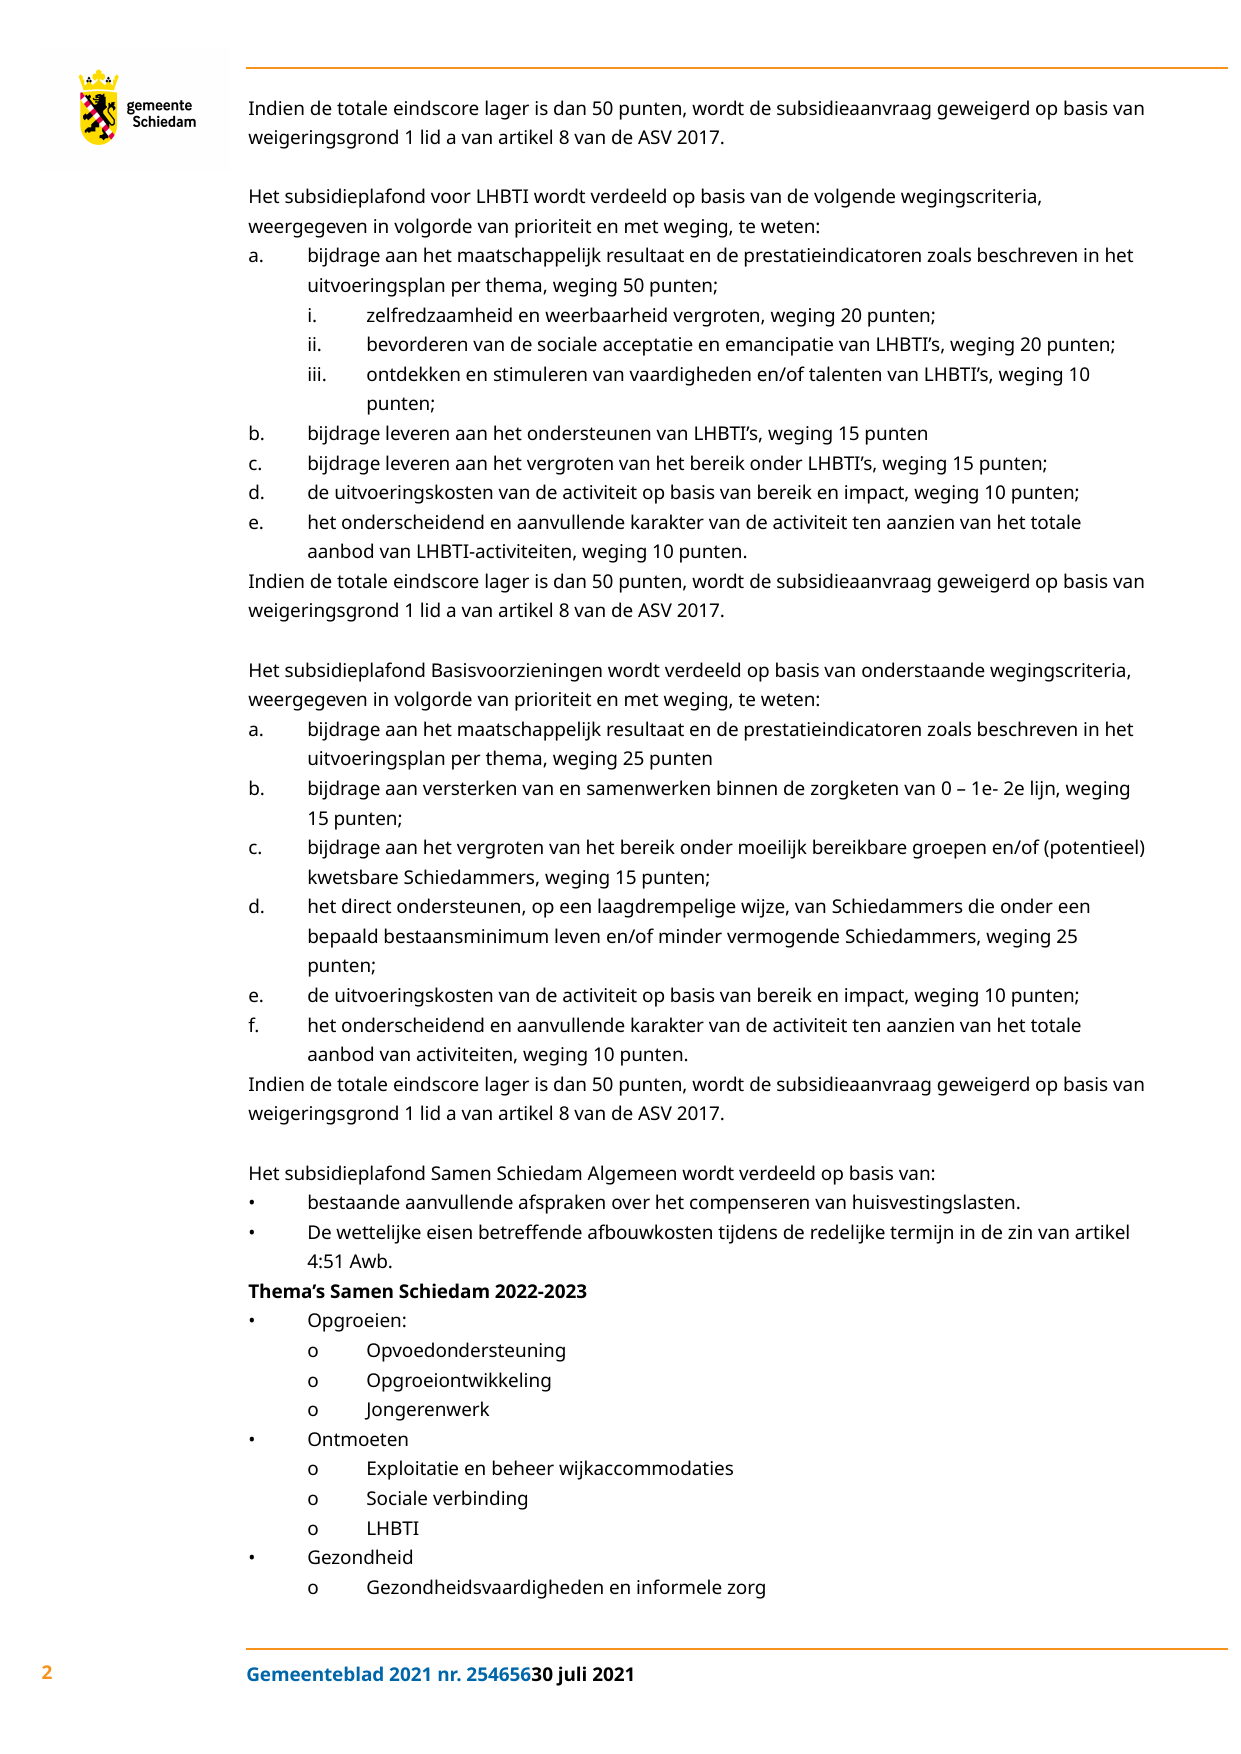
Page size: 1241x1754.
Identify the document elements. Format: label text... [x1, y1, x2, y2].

list Jongerenwerk [307, 1396, 1152, 1422]
list Opgroeien: [248, 1308, 1152, 1333]
list Opgroeiontwikkeling [307, 1367, 1152, 1393]
list bijdrage aan het maatschappelijk resultaat en de prestatieindicatoren zoals beschreven in het uitvoeringsplan per thema, weging 25 punten [248, 716, 1152, 771]
list bijdrage leveren aan het ondersteunen van LHBTI’s, weging 15 punten [248, 420, 1152, 446]
list Ontmoeten [248, 1426, 1152, 1452]
list bestaande aanvullende afspraken over het compenseren van huisvestingslasten. [248, 1189, 1152, 1215]
text Het subsidieplafond Basisvoorzieningen wordt verdeeld op basis van onderstaande wegingscriteria, weergegeven in volgorde van prioriteit en met weging, te weten: [248, 657, 1152, 712]
list LHBTI [307, 1515, 1152, 1541]
list zelfredzaamheid en weerbaarheid vergroten, weging 20 punten; [307, 302, 1152, 328]
list De wettelijke eisen betreffende afbouwkosten tijdens de redelijke termijn in de zin van artikel 4:51 Awb. [248, 1219, 1152, 1274]
list Sociale verbinding [307, 1485, 1152, 1511]
text Indien de totale eindscore lager is dan 50 punten, wordt de subsidieaanvraag geweigerd op basis van weigeringsgrond 1 lid a van artikel 8 van de ASV 2017. [248, 95, 1152, 150]
list bijdrage aan versterken van en samenwerken binnen de zorgketen van 0 – 1e- 2e lijn, weging 15 punten; [248, 775, 1152, 831]
list Gezondheidsvaardigheden en informele zorg [307, 1574, 1152, 1600]
list bijdrage aan het maatschappelijk resultaat en de prestatieindicatoren zoals beschreven in het uitvoeringsplan per thema, weging 50 punten; [248, 243, 1152, 298]
list de uitvoeringskosten van de activiteit op basis van bereik en impact, weging 10 punten; [248, 479, 1152, 505]
list bevorderen van de sociale acceptatie en emancipatie van LHBTI’s, weging 20 punten; [307, 331, 1152, 357]
text Indien de totale eindscore lager is dan 50 punten, wordt de subsidieaanvraag geweigerd op basis van weigeringsgrond 1 lid a van artikel 8 van de ASV 2017. [248, 568, 1152, 623]
list de uitvoeringskosten van de activiteit op basis van bereik en impact, weging 10 punten; [248, 982, 1152, 1008]
list het onderscheidend en aanvullende karakter van de activiteit ten aanzien van het totale aanbod van LHBTI-activiteiten, weging 10 punten. [248, 509, 1152, 564]
list Opvoedondersteuning [307, 1337, 1152, 1363]
text Het subsidieplafond voor LHBTI wordt verdeeld op basis van de volgende wegingscriteria, weergegeven in volgorde van prioriteit en met weging, te weten: [248, 183, 1152, 239]
text Thema’s Samen Schiedam 2022-2023 [248, 1278, 1152, 1304]
list bijdrage leveren aan het vergroten van het bereik onder LHBTI’s, weging 15 punten; [248, 450, 1152, 476]
list bijdrage aan het vergroten van het bereik onder moeilijk bereikbare groepen en/of (potentieel) kwetsbare Schiedammers, weging 15 punten; [248, 834, 1152, 890]
list het onderscheidend en aanvullende karakter van de activiteit ten aanzien van het totale aanbod van activiteiten, weging 10 punten. [248, 1012, 1152, 1067]
list Gezondheid [248, 1544, 1152, 1570]
list Exploitatie en beheer wijkaccommodaties [307, 1456, 1152, 1481]
text Het subsidieplafond Samen Schiedam Algemeen wordt verdeeld op basis van: [248, 1160, 1152, 1186]
list ontdekken en stimuleren van vaardigheden en/of talenten van LHBTI’s, weging 10 punten; [307, 361, 1152, 416]
list het direct ondersteunen, op een laagdrempelige wijze, van Schiedammers die onder een bepaald bestaansminimum leven en/of minder vermogende Schiedammers, weging 25 punten; [248, 893, 1152, 978]
picture [41, 47, 231, 172]
text Indien de totale eindscore lager is dan 50 punten, wordt de subsidieaanvraag geweigerd op basis van weigeringsgrond 1 lid a van artikel 8 van de ASV 2017. [248, 1071, 1152, 1126]
